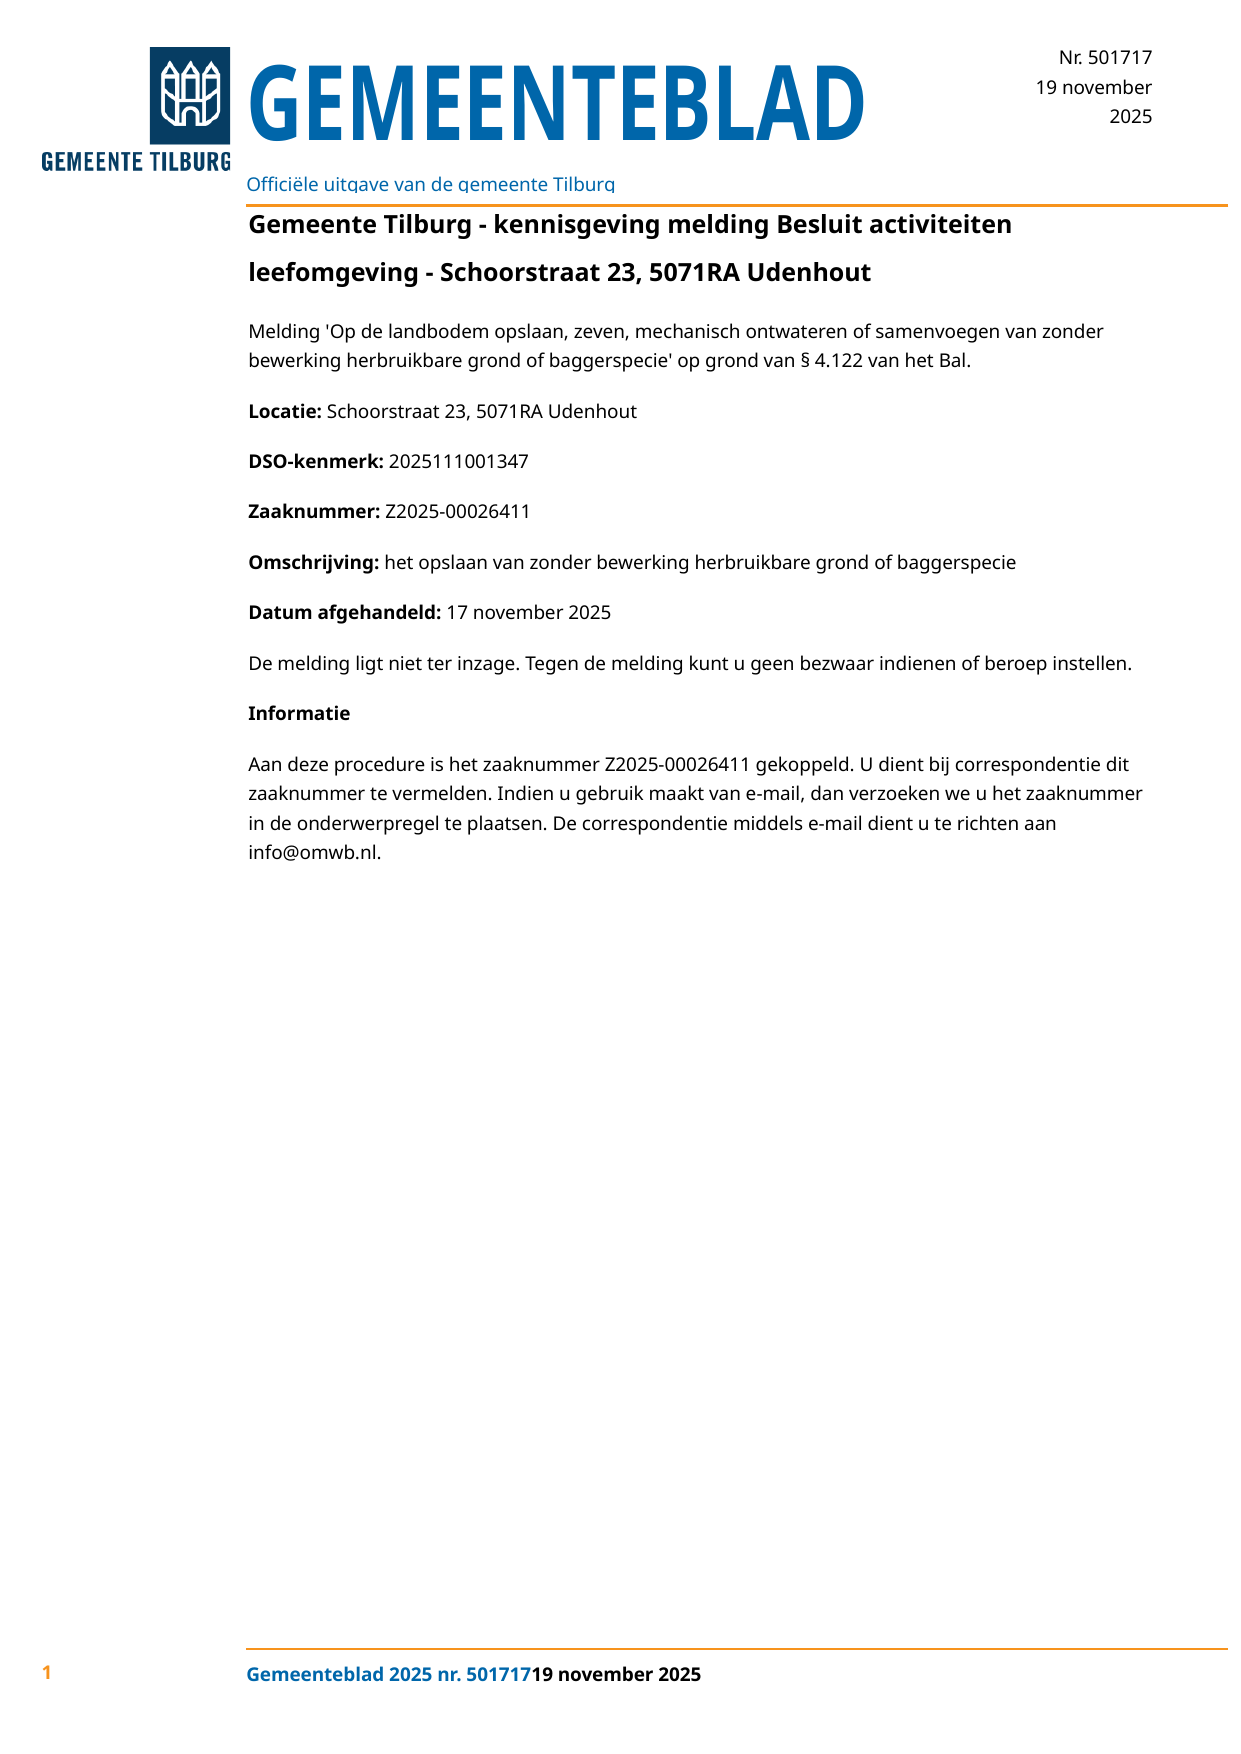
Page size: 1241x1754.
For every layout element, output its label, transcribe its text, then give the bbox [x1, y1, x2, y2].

text Zaaknummer: Z2025-00026411 [248, 499, 1152, 524]
text Omschrijving: het opslaan van zonder bewerking herbruikbare grond of baggerspecie [248, 549, 1152, 575]
text Melding 'Op de landbodem opslaan, zeven, mechanisch ontwateren of samenvoegen van zonder bewerking herbruikbare grond of baggerspecie' op grond van § 4.122 van het Bal. [248, 318, 1152, 373]
text Datum afgehandeld: 17 november 2025 [248, 599, 1152, 625]
text Informatie [248, 700, 1152, 726]
picture [41, 47, 231, 172]
text Gemeente Tilburg - kennisgeving melding Besluit activiteiten leefomgeving - Schoorstraat 23, 5071RA Udenhout [248, 207, 1152, 288]
text Aan deze procedure is het zaaknummer Z2025-00026411 gekoppeld. U dient bij correspondentie dit zaaknummer te vermelden. Indien u gebruik maakt van e-mail, dan verzoeken we u het zaaknummer in de onderwerpregel te plaatsen. De correspondentie middels e-mail dient u te richten aan info@omwb.nl. [248, 751, 1152, 865]
text DSO-kenmerk: 2025111001347 [248, 448, 1152, 474]
text De melding ligt niet ter inzage. Tegen de melding kunt u geen bezwaar indienen of beroep instellen. [248, 650, 1152, 676]
text Locatie: Schoorstraat 23, 5071RA Udenhout [248, 398, 1152, 424]
